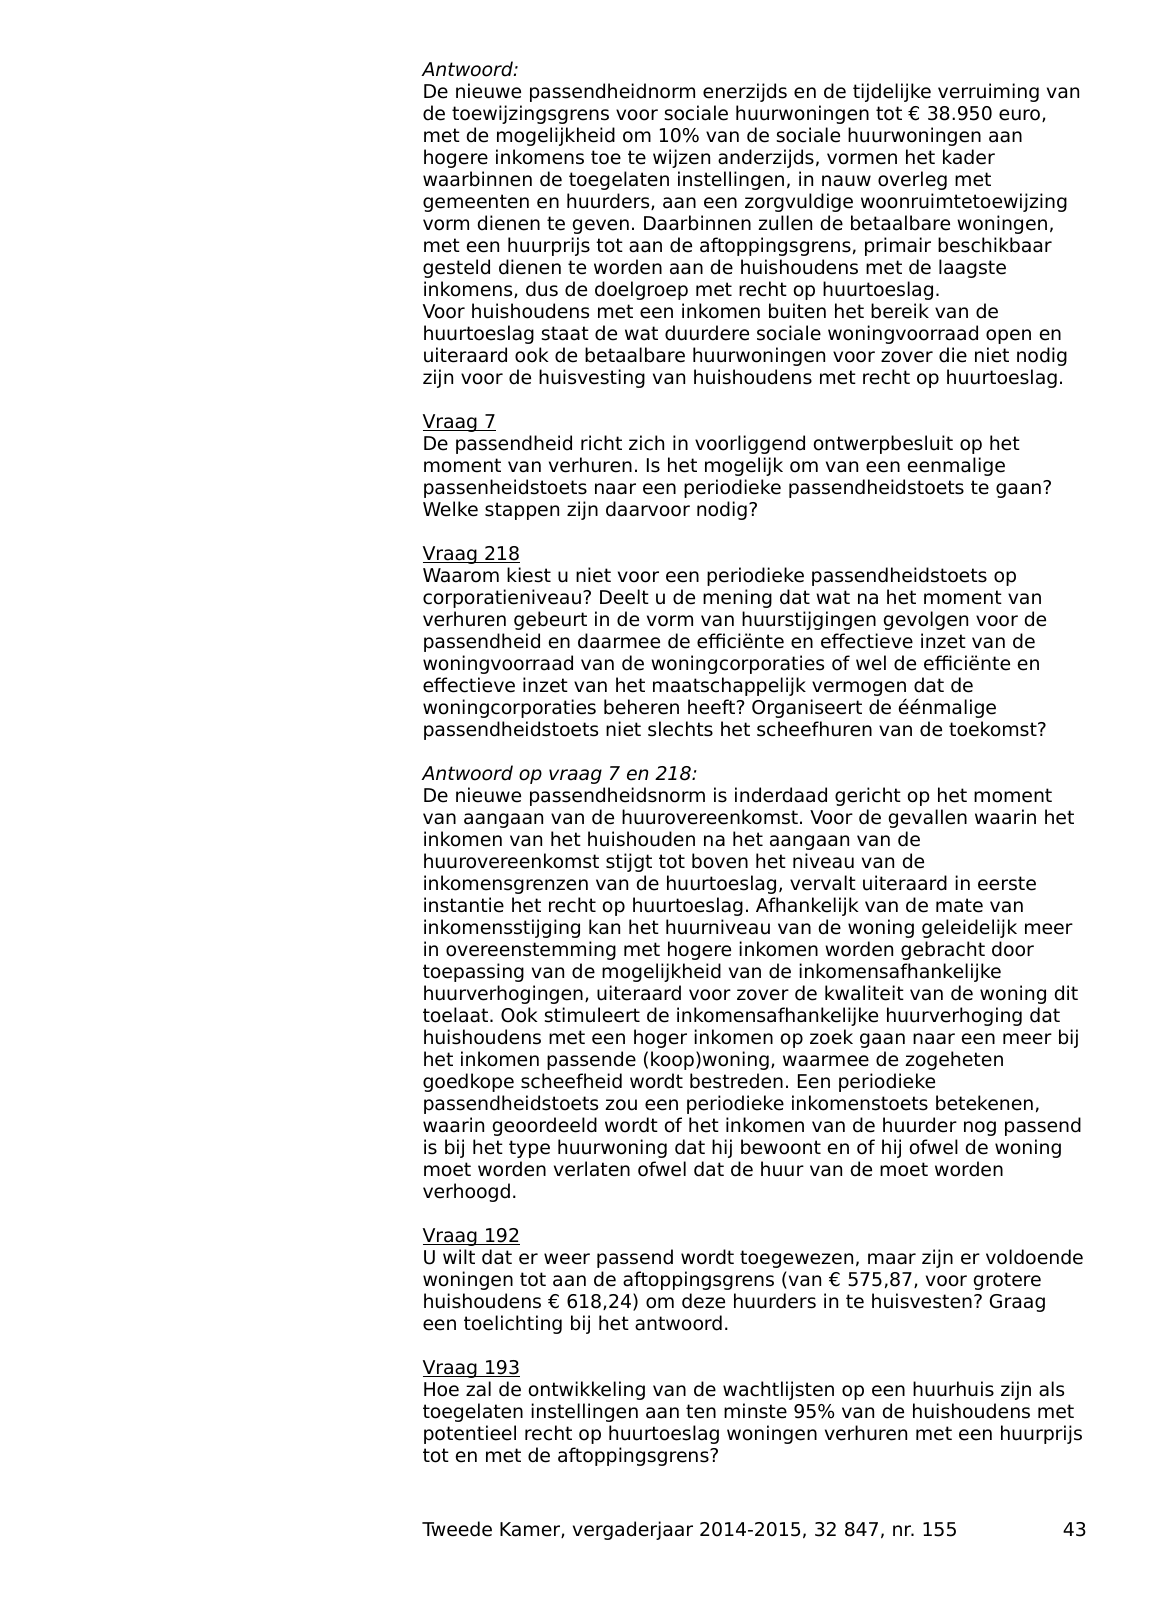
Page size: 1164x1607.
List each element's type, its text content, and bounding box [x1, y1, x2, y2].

text Vraag 7 [422, 411, 1087, 433]
text Vraag 192 [422, 1225, 1087, 1247]
text Antwoord op vraag 7 en 218: [422, 763, 1087, 785]
text Waarom kiest u niet voor een periodieke passendheidstoets op corporatieniveau? Deelt u de mening dat wat na het moment van verhuren gebeurt in de vorm van huurstijgingen gevolgen voor de passendheid en daarmee de efficiënte en effectieve inzet van de woningvoorraad van de woningcorporaties of wel de efficiënte en effectieve inzet van het maatschappelijk vermogen dat de woningcorporaties beheren heeft? Organiseert de éénmalige passendheidstoets niet slechts het scheefhuren van de toekomst? [422, 565, 1087, 741]
text U wilt dat er weer passend wordt toegewezen, maar zijn er voldoende woningen tot aan de aftoppingsgrens (van € 575,87, voor grotere huishoudens € 618,24) om deze huurders in te huisvesten? Graag een toelichting bij het antwoord. [422, 1247, 1087, 1335]
text Voor huishoudens met een inkomen buiten het bereik van de huurtoeslag staat de wat duurdere sociale woningvoorraad open en uiteraard ook de betaalbare huurwoningen voor zover die niet nodig zijn voor de huisvesting van huishoudens met recht op huurtoeslag. [422, 301, 1087, 389]
text Hoe zal de ontwikkeling van de wachtlijsten op een huurhuis zijn als toegelaten instellingen aan ten minste 95% van de huishoudens met potentieel recht op huurtoeslag woningen verhuren met een huurprijs tot en met de aftoppingsgrens? [422, 1379, 1087, 1467]
text De passendheid richt zich in voorliggend ontwerpbesluit op het moment van verhuren. Is het mogelijk om van een eenmalige passenheidstoets naar een periodieke passendheidstoets te gaan? Welke stappen zijn daarvoor nodig? [422, 433, 1087, 521]
text Vraag 193 [422, 1357, 1087, 1379]
text Vraag 218 [422, 543, 1087, 565]
text Antwoord: [422, 59, 1087, 81]
text De nieuwe passendheidsnorm is inderdaad gericht op het moment van aangaan van de huurovereenkomst. Voor de gevallen waarin het inkomen van het huishouden na het aangaan van de huurovereenkomst stijgt tot boven het niveau van de inkomensgrenzen van de huurtoeslag, vervalt uiteraard in eerste instantie het recht op huurtoeslag. Afhankelijk van de mate van inkomensstijging kan het huurniveau van de woning geleidelijk meer in overeenstemming met hogere inkomen worden gebracht door toepassing van de mogelijkheid van de inkomensafhankelijke huurverhogingen, uiteraard voor zover de kwaliteit van de woning dit toelaat. Ook stimuleert de inkomensafhankelijke huurverhoging dat huishoudens met een hoger inkomen op zoek gaan naar een meer bij het inkomen passende (koop)woning, waarmee de zogeheten goedkope scheefheid wordt bestreden. Een periodieke passendheidstoets zou een periodieke inkomenstoets betekenen, waarin geoordeeld wordt of het inkomen van de huurder nog passend is bij het type huurwoning dat hij bewoont en of hij ofwel de woning moet worden verlaten ofwel dat de huur van de moet worden verhoogd. [422, 785, 1087, 1203]
text De nieuwe passendheidnorm enerzijds en de tijdelijke verruiming van de toewijzingsgrens voor sociale huurwoningen tot € 38.950 euro, met de mogelijkheid om 10% van de sociale huurwoningen aan hogere inkomens toe te wijzen anderzijds, vormen het kader waarbinnen de toegelaten instellingen, in nauw overleg met gemeenten en huurders, aan een zorgvuldige woonruimtetoewijzing vorm dienen te geven. Daarbinnen zullen de betaalbare woningen, met een huurprijs tot aan de aftoppingsgrens, primair beschikbaar gesteld dienen te worden aan de huishoudens met de laagste inkomens, dus de doelgroep met recht op huurtoeslag. [422, 81, 1087, 301]
